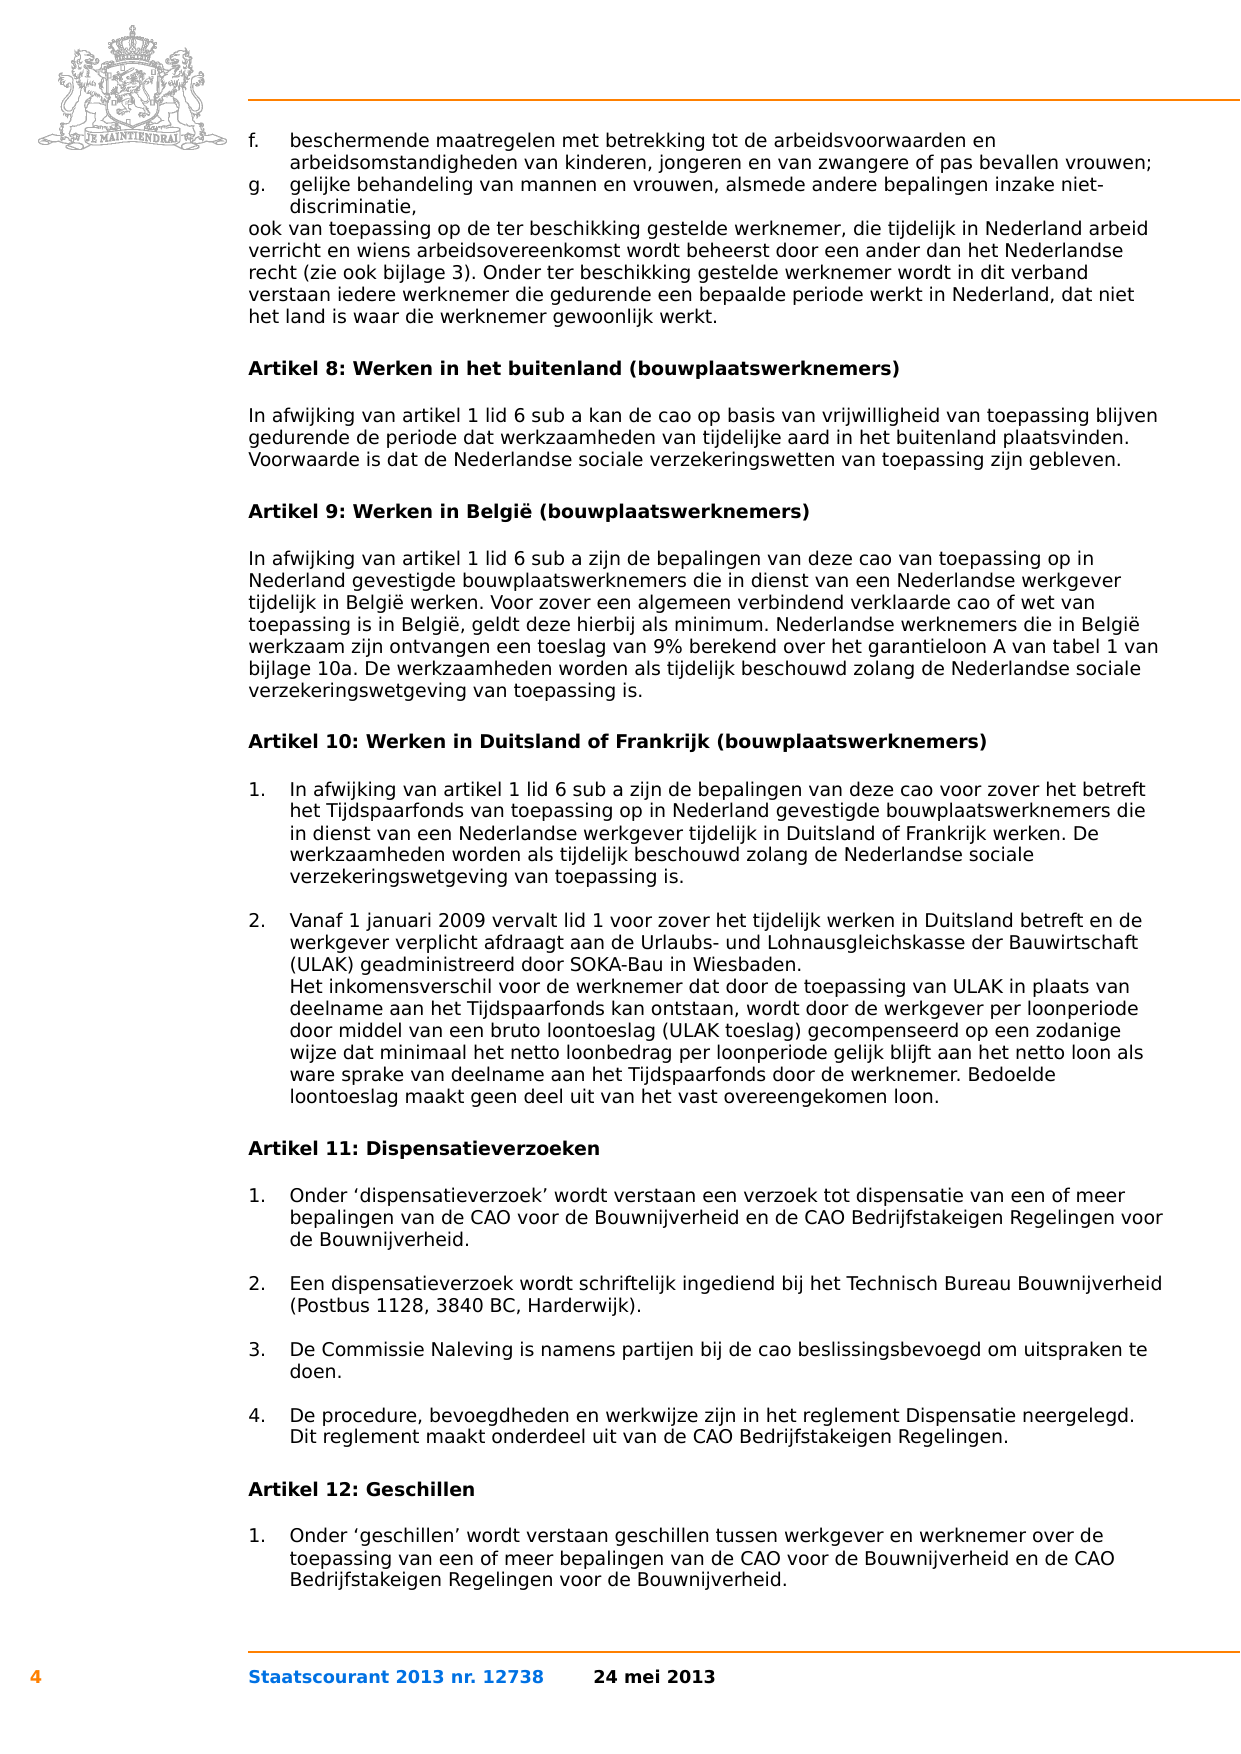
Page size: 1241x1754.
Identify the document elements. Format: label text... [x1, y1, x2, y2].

text 1. In afwijking van artikel 1 lid 6 sub a zijn de bepalingen van deze cao voor zover het betreft het Tijdspaarfonds van toepassing op in Nederland gevestigde bouwplaatswerknemers die in dienst van een Nederlandse werkgever tijdelijk in Duitsland of Frankrijk werken. De werkzaamheden worden als tijdelijk beschouwd zolang de Nederlandse sociale verzekeringswetgeving van toepassing is. [248, 778, 1163, 888]
text ook van toepassing op de ter beschikking gestelde werknemer, die tijdelijk in Nederland arbeid verricht en wiens arbeidsovereenkomst wordt beheerst door een ander dan het Nederlandse recht (zie ook bijlage 3). Onder ter beschikking gestelde werknemer wordt in dit verband verstaan iedere werknemer die gedurende een bepaalde periode werkt in Nederland, dat niet het land is waar die werknemer gewoonlijk werkt. [248, 218, 1163, 328]
text In afwijking van artikel 1 lid 6 sub a zijn de bepalingen van deze cao van toepassing op in Nederland gevestigde bouwplaatswerknemers die in dienst van een Nederlandse werkgever tijdelijk in België werken. Voor zover een algemeen verbindend verklaarde cao of wet van toepassing is in België, geldt deze hierbij als minimum. Nederlandse werknemers die in België werkzaam zijn ontvangen een toeslag van 9% berekend over het garantieloon A van tabel 1 van bijlage 10a. De werkzaamheden worden als tijdelijk beschouwd zolang de Nederlandse sociale verzekeringswetgeving van toepassing is. [248, 548, 1163, 701]
text 3. De Commissie Naleving is namens partijen bij de cao beslissingsbevoegd om uitspraken te doen. [248, 1339, 1163, 1383]
subtitle Artikel 11: Dispensatieverzoeken [248, 1138, 1163, 1160]
text f. beschermende maatregelen met betrekking tot de arbeidsvoorwaarden en arbeidsomstandigheden van kinderen, jongeren en van zwangere of pas bevallen vrouwen; [248, 130, 1163, 174]
subtitle Artikel 9: Werken in België (bouwplaatswerknemers) [248, 501, 1163, 523]
text 1. Onder ‘geschillen’ wordt verstaan geschillen tussen werkgever en werknemer over de toepassing van een of meer bepalingen van de CAO voor de Bouwnijverheid en de CAO Bedrijfstakeigen Regelingen voor de Bouwnijverheid. [248, 1525, 1163, 1591]
subtitle Artikel 8: Werken in het buitenland (bouwplaatswerknemers) [248, 358, 1163, 380]
subtitle Artikel 12: Geschillen [248, 1478, 1163, 1500]
text 4. De procedure, bevoegdheden en werkwijze zijn in het reglement Dispensatie neergelegd. Dit reglement maakt onderdeel uit van de CAO Bedrijfstakeigen Regelingen. [248, 1404, 1163, 1448]
text 1. Onder ‘dispensatieverzoek’ wordt verstaan een verzoek tot dispensatie van een of meer bepalingen van de CAO voor de Bouwnijverheid en de CAO Bedrijfstakeigen Regelingen voor de Bouwnijverheid. [248, 1185, 1163, 1251]
subtitle Artikel 10: Werken in Duitsland of Frankrijk (bouwplaatswerknemers) [248, 731, 1163, 753]
text 2. Vanaf 1 januari 2009 vervalt lid 1 voor zover het tijdelijk werken in Duitsland betreft en de werkgever verplicht afdraagt aan de Urlaubs- und Lohnausgleichskasse der Bauwirtschaft (ULAK) geadministreerd door SOKA-Bau in Wiesbaden. [248, 910, 1163, 976]
text Het inkomensverschil voor de werknemer dat door de toepassing van ULAK in plaats van deelname aan het Tijdspaarfonds kan ontstaan, wordt door de werkgever per loonperiode door middel van een bruto loontoeslag (ULAK toeslag) gecompenseerd op een zodanige wijze dat minimaal het netto loonbedrag per loonperiode gelijk blijft aan het netto loon als ware sprake van deelname aan het Tijdspaarfonds door de werknemer. Bedoelde loontoeslag maakt geen deel uit van het vast overeengekomen loon. [289, 976, 1163, 1108]
picture [38, 25, 227, 150]
text In afwijking van artikel 1 lid 6 sub a kan de cao op basis van vrijwilligheid van toepassing blijven gedurende de periode dat werkzaamheden van tijdelijke aard in het buitenland plaatsvinden. Voorwaarde is dat de Nederlandse sociale verzekeringswetten van toepassing zijn gebleven. [248, 405, 1163, 471]
text 2. Een dispensatieverzoek wordt schriftelijk ingediend bij het Technisch Bureau Bouwnijverheid (Postbus 1128, 3840 BC, Harderwijk). [248, 1273, 1163, 1317]
text g. gelijke behandeling van mannen en vrouwen, alsmede andere bepalingen inzake niet-discriminatie, [248, 174, 1163, 218]
